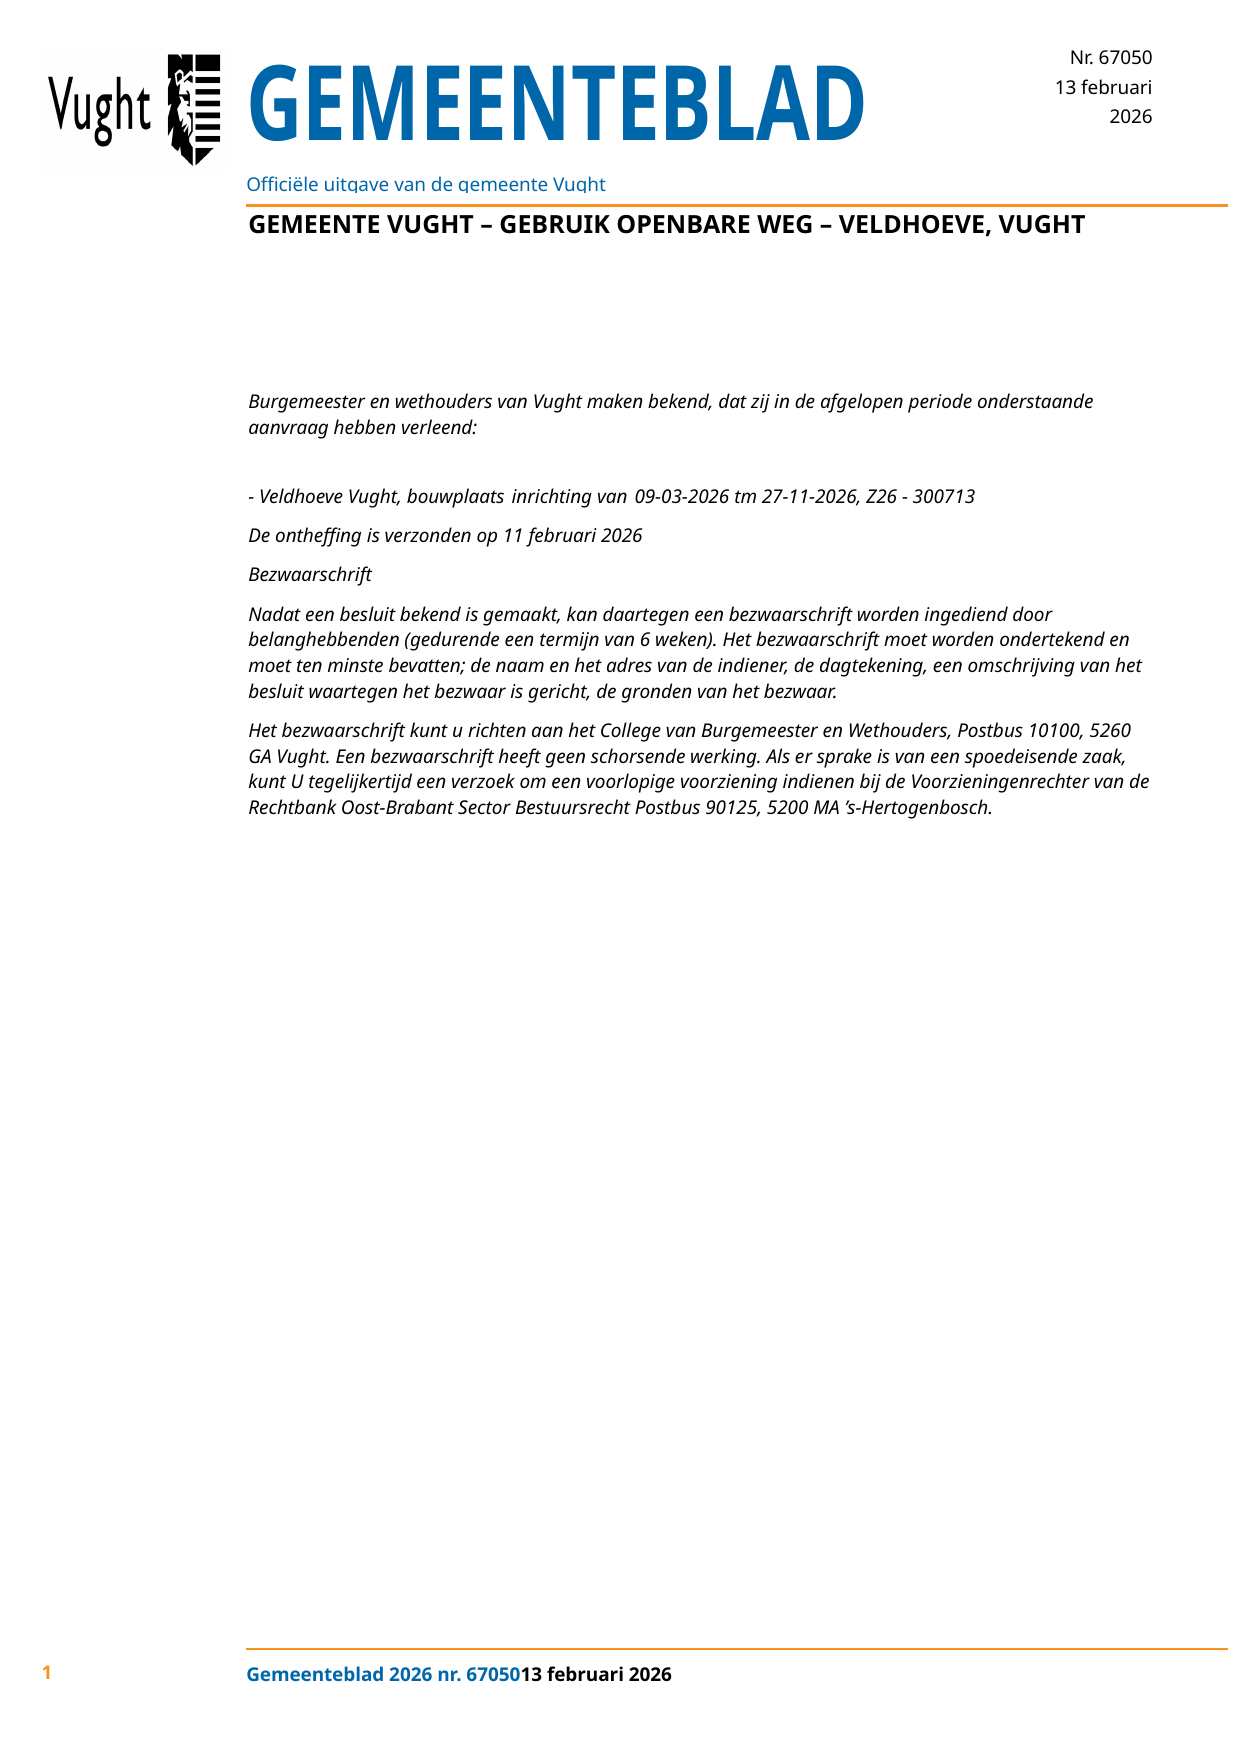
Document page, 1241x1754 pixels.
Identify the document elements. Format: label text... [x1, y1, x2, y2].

text Bezwaarschrift [248, 562, 1152, 587]
text GEMEENTE VUGHT – GEBRUIK OPENBARE WEG – VELDHOEVE, VUGHT [248, 207, 1152, 241]
text Nadat een besluit bekend is gemaakt, kan daartegen een bezwaarschrift worden ingediend door belanghebbenden (gedurende een termijn van 6 weken). Het bezwaarschrift moet worden ondertekend en moet ten minste bevatten; de naam en het adres van de indiener, de dagtekening, een omschrijving van het besluit waartegen het bezwaar is gericht, de gronden van het bezwaar. [248, 601, 1152, 704]
text De ontheffing is verzonden op 11 februari 2026 [248, 522, 1152, 548]
picture [41, 47, 231, 172]
text - Veldhoeve Vught, bouwplaats inrichting van 09-03-2026 tm 27-11-2026, Z26 - 300713 [248, 483, 1152, 509]
text Het bezwaarschrift kunt u richten aan het College van Burgemeester en Wethouders, Postbus 10100, 5260 GA Vught. Een bezwaarschrift heeft geen schorsende werking. Als er sprake is van een spoedeisende zaak, kunt U tegelijkertijd een verzoek om een voorlopige voorziening indienen bij de Voorzieningenrechter van de Rechtbank Oost-Brabant Sector Bestuursrecht Postbus 90125, 5200 MA ’s-Hertogenbosch. [248, 717, 1152, 820]
text Burgemeester en wethouders van Vught maken bekend, dat zij in de afgelopen periode onderstaande aanvraag hebben verleend: [248, 388, 1152, 440]
